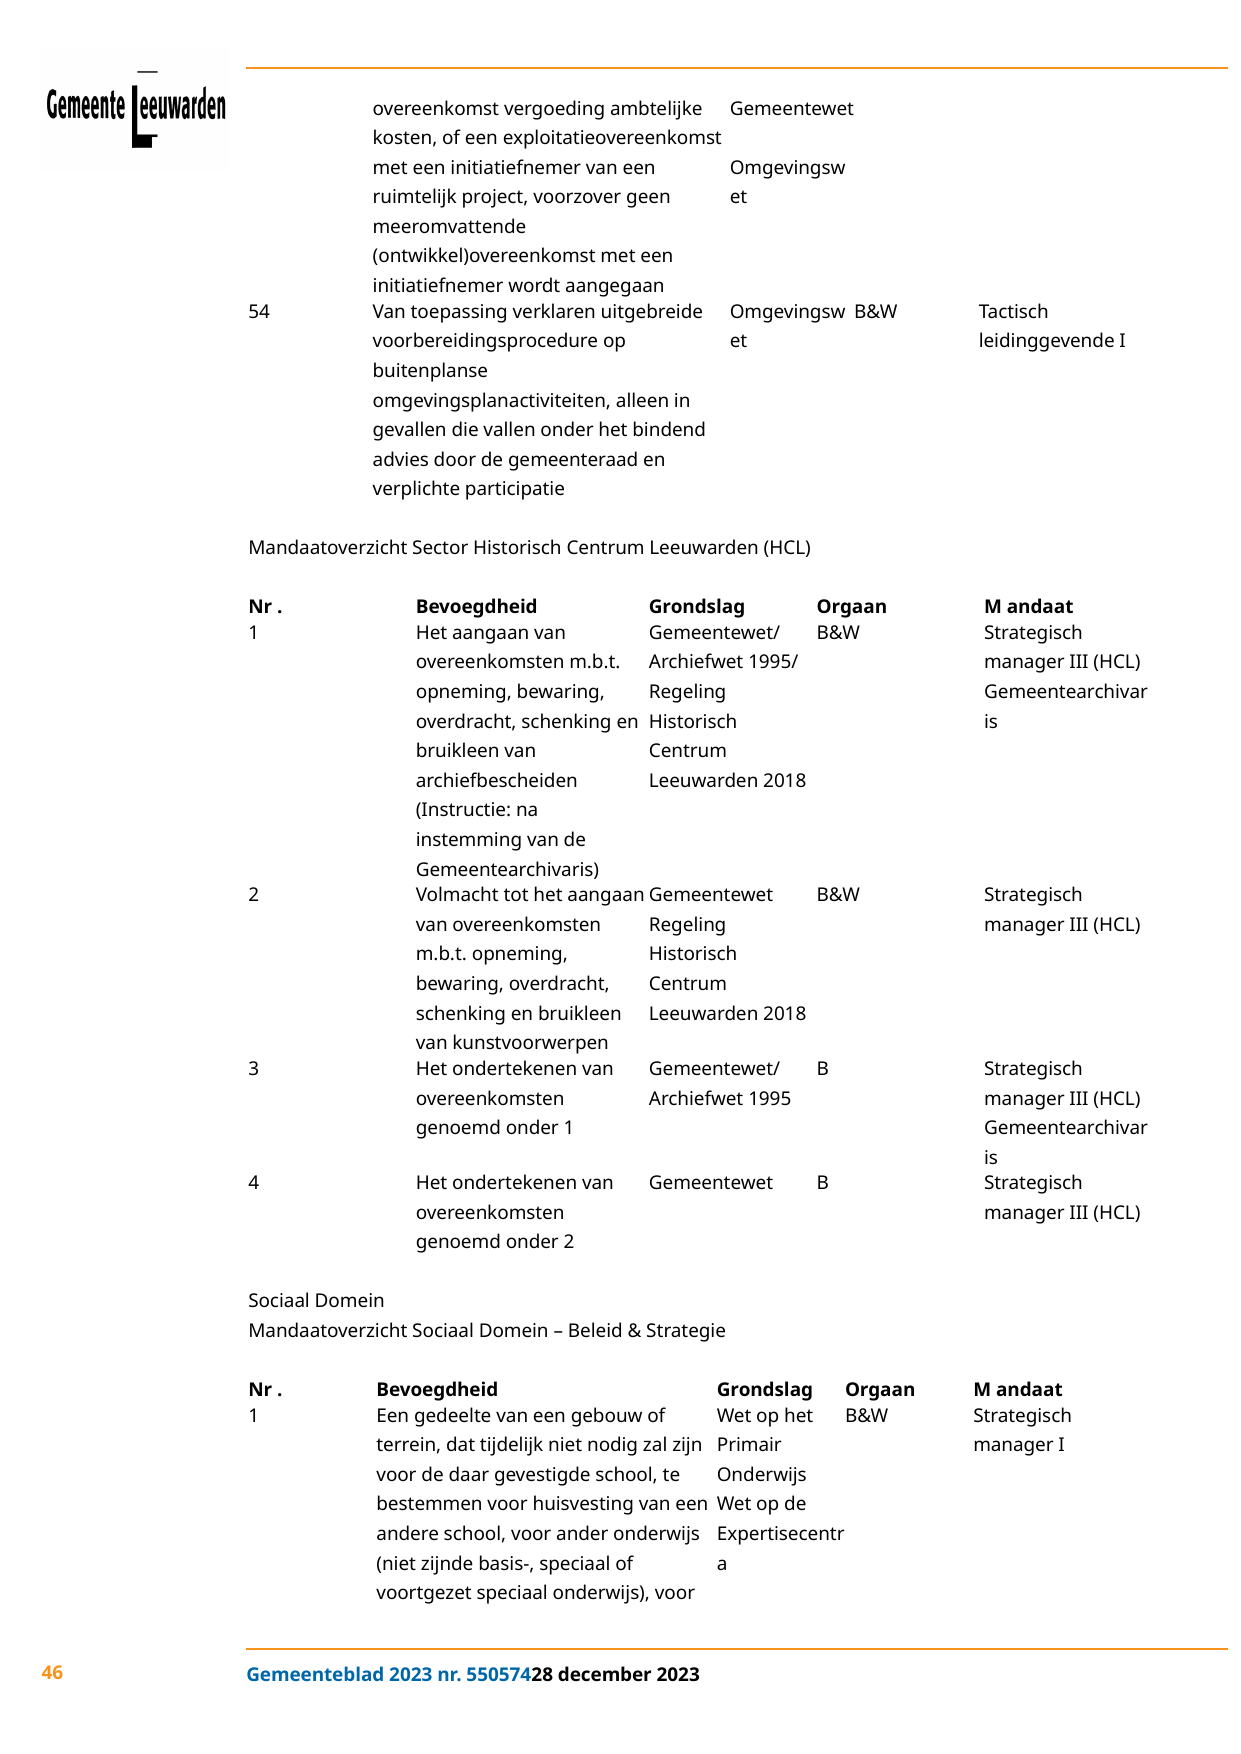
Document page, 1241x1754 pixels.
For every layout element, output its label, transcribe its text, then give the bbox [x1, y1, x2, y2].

table_header Bevoegdheid [376, 1376, 717, 1402]
table_cell B&W [845, 1402, 973, 1605]
table_cell overeenkomst vergoeding ambtelijke kosten, of een exploitatieovereenkomst met een initiatiefnemer van een ruimtelijk project, voorzover geen meeromvattende (ontwikkel)overeenkomst met een initiatiefnemer wordt aangegaan [373, 95, 729, 298]
table_cell Strategisch manager III (HCL) Gemeentearchivaris [984, 619, 1152, 881]
table_header Grondslag [649, 593, 816, 619]
table_cell Het aangaan van overeenkomsten m.b.t. opneming, bewaring, overdracht, schenking en bruikleen van archiefbescheiden (Instructie: na instemming van de Gemeentearchivaris) [416, 619, 649, 881]
table_cell Gemeentewet/ Archiefwet 1995 [649, 1055, 816, 1169]
table_header Nr . [248, 593, 416, 619]
table_cell Een gedeelte van een gebouw of terrein, dat tijdelijk niet nodig zal zijn voor de daar gevestigde school, te bestemmen voor huisvesting van een andere school, voor ander onderwijs (niet zijnde basis-, speciaal of voortgezet speciaal onderwijs), voor [376, 1402, 717, 1605]
table_header Orgaan [816, 593, 984, 619]
table_cell B&W [854, 298, 978, 501]
text Mandaatoverzicht Sociaal Domein – Beleid & Strategie [248, 1317, 1152, 1343]
table_header M andaat [973, 1376, 1152, 1402]
table_cell B [816, 1055, 984, 1169]
table_cell Volmacht tot het aangaan van overeenkomsten m.b.t. opneming, bewaring, overdracht, schenking en bruikleen van kunstvoorwerpen [416, 881, 649, 1055]
table_cell Gemeentewet [649, 1170, 816, 1254]
table_cell B&W [816, 881, 984, 1055]
table_header Nr . [248, 1376, 376, 1402]
table_header Bevoegdheid [416, 593, 649, 619]
table_header Grondslag [717, 1376, 845, 1402]
table_cell Gemeentewet Omgevingswet [730, 95, 854, 298]
table_cell 1 [248, 619, 416, 881]
table_cell Wet op het Primair Onderwijs Wet op de Expertisecentra [717, 1402, 845, 1605]
picture [41, 47, 231, 172]
table_cell 4 [248, 1170, 416, 1254]
table_cell [979, 95, 1152, 298]
table_cell Tactisch leidinggevende I [979, 298, 1152, 501]
table_cell [248, 95, 372, 298]
table_cell 54 [248, 298, 372, 501]
table_cell Gemeentewet Regeling Historisch Centrum Leeuwarden 2018 [649, 881, 816, 1055]
table_cell Omgevingswet [730, 298, 854, 501]
table_cell Strategisch manager III (HCL) Gemeentearchivaris [984, 1055, 1152, 1169]
table_cell 3 [248, 1055, 416, 1169]
table_cell Van toepassing verklaren uitgebreide voorbereidingsprocedure op buitenplanse omgevingsplanactiviteiten, alleen in gevallen die vallen onder het bindend advies door de gemeenteraad en verplichte participatie [373, 298, 729, 501]
table_cell Strategisch manager III (HCL) [984, 1170, 1152, 1254]
table_cell [854, 95, 978, 298]
table_cell B&W [816, 619, 984, 881]
table_cell Strategisch manager III (HCL) [984, 881, 1152, 1055]
table_cell 1 [248, 1402, 376, 1605]
table_header Orgaan [845, 1376, 973, 1402]
table_cell Het ondertekenen van overeenkomsten genoemd onder 1 [416, 1055, 649, 1169]
table_header M andaat [984, 593, 1152, 619]
table_cell B [816, 1170, 984, 1254]
text Sociaal Domein [248, 1287, 1152, 1313]
table_cell Strategisch manager I [973, 1402, 1152, 1605]
table_cell Het ondertekenen van overeenkomsten genoemd onder 2 [416, 1170, 649, 1254]
text Mandaatoverzicht Sector Historisch Centrum Leeuwarden (HCL) [248, 534, 1152, 560]
table_cell Gemeentewet/ Archiefwet 1995/ Regeling Historisch Centrum Leeuwarden 2018 [649, 619, 816, 881]
table_cell 2 [248, 881, 416, 1055]
